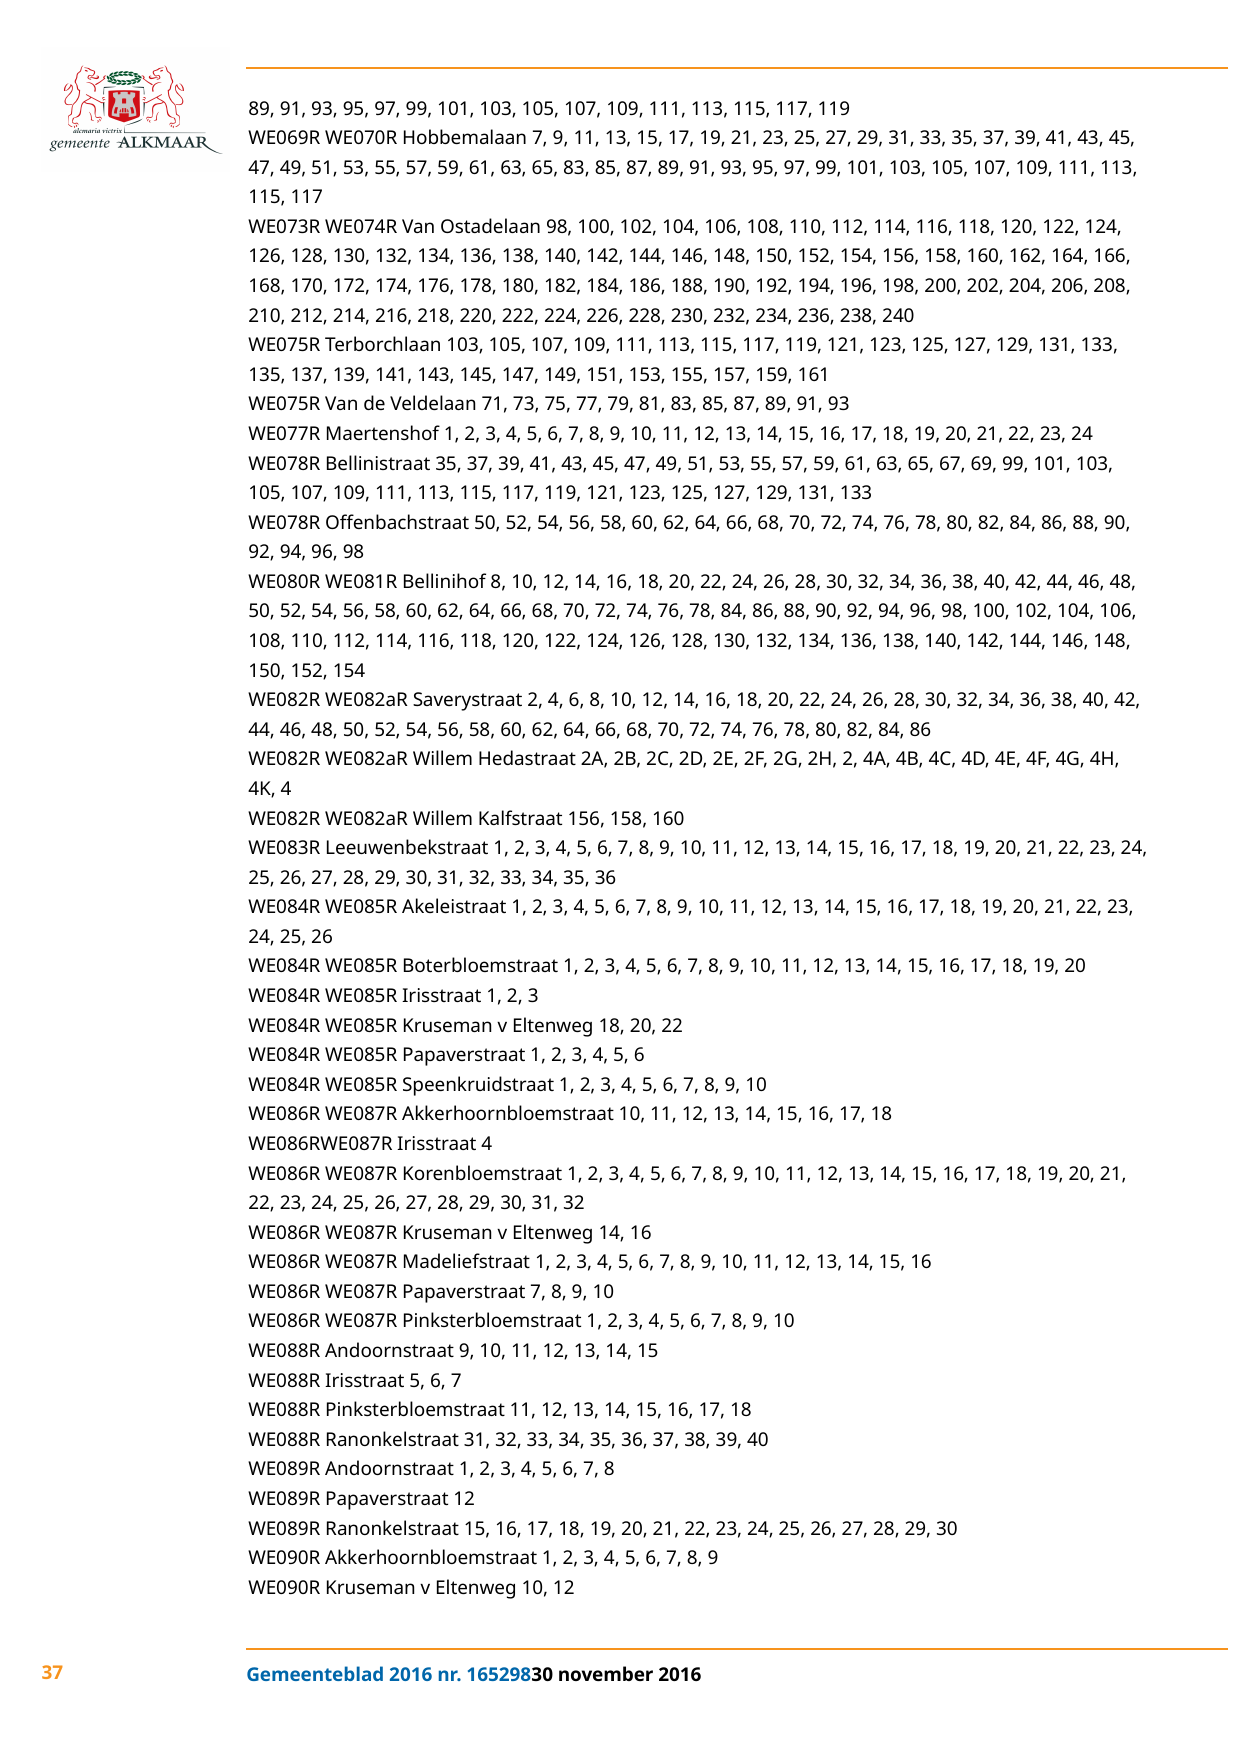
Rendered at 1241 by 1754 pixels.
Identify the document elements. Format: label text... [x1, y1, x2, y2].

text WE086R WE087R Kruseman v Eltenweg 14, 16 [248, 1219, 1152, 1245]
text WE075R Van de Veldelaan 71, 73, 75, 77, 79, 81, 83, 85, 87, 89, 91, 93 [248, 391, 1152, 416]
text WE086R WE087R Korenbloemstraat 1, 2, 3, 4, 5, 6, 7, 8, 9, 10, 11, 12, 13, 14, 15, 16, 17, 18, 19, 20, 21, 22, 23, 24, 25, 26, 27, 28, 29, 30, 31, 32 [248, 1160, 1152, 1215]
text WE084R WE085R Irisstraat 1, 2, 3 [248, 982, 1152, 1008]
text WE086R WE087R Madeliefstraat 1, 2, 3, 4, 5, 6, 7, 8, 9, 10, 11, 12, 13, 14, 15, 16 [248, 1248, 1152, 1274]
text WE082R WE082aR Willem Kalfstraat 156, 158, 160 [248, 805, 1152, 831]
text WE088R Pinksterbloemstraat 11, 12, 13, 14, 15, 16, 17, 18 [248, 1396, 1152, 1422]
text WE084R WE085R Speenkruidstraat 1, 2, 3, 4, 5, 6, 7, 8, 9, 10 [248, 1071, 1152, 1097]
text WE083R Leeuwenbekstraat 1, 2, 3, 4, 5, 6, 7, 8, 9, 10, 11, 12, 13, 14, 15, 16, 17, 18, 19, 20, 21, 22, 23, 24, 25, 26, 27, 28, 29, 30, 31, 32, 33, 34, 35, 36 [248, 834, 1152, 890]
text WE073R WE074R Van Ostadelaan 98, 100, 102, 104, 106, 108, 110, 112, 114, 116, 118, 120, 122, 124, 126, 128, 130, 132, 134, 136, 138, 140, 142, 144, 146, 148, 150, 152, 154, 156, 158, 160, 162, 164, 166, 168, 170, 172, 174, 176, 178, 180, 182, 184, 186, 188, 190, 192, 194, 196, 198, 200, 202, 204, 206, 208, 210, 212, 214, 216, 218, 220, 222, 224, 226, 228, 230, 232, 234, 236, 238, 240 [248, 213, 1152, 328]
text WE088R Ranonkelstraat 31, 32, 33, 34, 35, 36, 37, 38, 39, 40 [248, 1426, 1152, 1452]
text WE084R WE085R Papaverstraat 1, 2, 3, 4, 5, 6 [248, 1041, 1152, 1067]
text WE078R Offenbachstraat 50, 52, 54, 56, 58, 60, 62, 64, 66, 68, 70, 72, 74, 76, 78, 80, 82, 84, 86, 88, 90, 92, 94, 96, 98 [248, 509, 1152, 564]
text WE082R WE082aR Saverystraat 2, 4, 6, 8, 10, 12, 14, 16, 18, 20, 22, 24, 26, 28, 30, 32, 34, 36, 38, 40, 42, 44, 46, 48, 50, 52, 54, 56, 58, 60, 62, 64, 66, 68, 70, 72, 74, 76, 78, 80, 82, 84, 86 [248, 686, 1152, 742]
text WE084R WE085R Boterbloemstraat 1, 2, 3, 4, 5, 6, 7, 8, 9, 10, 11, 12, 13, 14, 15, 16, 17, 18, 19, 20 [248, 953, 1152, 978]
picture [41, 47, 231, 172]
text WE084R WE085R Kruseman v Eltenweg 18, 20, 22 [248, 1012, 1152, 1038]
text WE086R WE087R Pinksterbloemstraat 1, 2, 3, 4, 5, 6, 7, 8, 9, 10 [248, 1308, 1152, 1333]
text WE086R WE087R Papaverstraat 7, 8, 9, 10 [248, 1278, 1152, 1304]
text WE089R Ranonkelstraat 15, 16, 17, 18, 19, 20, 21, 22, 23, 24, 25, 26, 27, 28, 29, 30 [248, 1515, 1152, 1541]
text WE089R Andoornstraat 1, 2, 3, 4, 5, 6, 7, 8 [248, 1456, 1152, 1481]
text WE075R Terborchlaan 103, 105, 107, 109, 111, 113, 115, 117, 119, 121, 123, 125, 127, 129, 131, 133, 135, 137, 139, 141, 143, 145, 147, 149, 151, 153, 155, 157, 159, 161 [248, 331, 1152, 387]
text WE082R WE082aR Willem Hedastraat 2A, 2B, 2C, 2D, 2E, 2F, 2G, 2H, 2, 4A, 4B, 4C, 4D, 4E, 4F, 4G, 4H, 4K, 4 [248, 746, 1152, 801]
text WE069R WE070R Hobbemalaan 7, 9, 11, 13, 15, 17, 19, 21, 23, 25, 27, 29, 31, 33, 35, 37, 39, 41, 43, 45, 47, 49, 51, 53, 55, 57, 59, 61, 63, 65, 83, 85, 87, 89, 91, 93, 95, 97, 99, 101, 103, 105, 107, 109, 111, 113, 115, 117 [248, 124, 1152, 209]
text WE088R Irisstraat 5, 6, 7 [248, 1367, 1152, 1393]
text WE086R WE087R Akkerhoornbloemstraat 10, 11, 12, 13, 14, 15, 16, 17, 18 [248, 1101, 1152, 1126]
text WE090R Kruseman v Eltenweg 10, 12 [248, 1574, 1152, 1600]
text WE084R WE085R Akeleistraat 1, 2, 3, 4, 5, 6, 7, 8, 9, 10, 11, 12, 13, 14, 15, 16, 17, 18, 19, 20, 21, 22, 23, 24, 25, 26 [248, 893, 1152, 949]
text 89, 91, 93, 95, 97, 99, 101, 103, 105, 107, 109, 111, 113, 115, 117, 119 [248, 95, 1152, 121]
text WE077R Maertenshof 1, 2, 3, 4, 5, 6, 7, 8, 9, 10, 11, 12, 13, 14, 15, 16, 17, 18, 19, 20, 21, 22, 23, 24 [248, 420, 1152, 446]
text WE086RWE087R Irisstraat 4 [248, 1130, 1152, 1156]
text WE089R Papaverstraat 12 [248, 1485, 1152, 1511]
text WE090R Akkerhoornbloemstraat 1, 2, 3, 4, 5, 6, 7, 8, 9 [248, 1544, 1152, 1570]
text WE080R WE081R Bellinihof 8, 10, 12, 14, 16, 18, 20, 22, 24, 26, 28, 30, 32, 34, 36, 38, 40, 42, 44, 46, 48, 50, 52, 54, 56, 58, 60, 62, 64, 66, 68, 70, 72, 74, 76, 78, 84, 86, 88, 90, 92, 94, 96, 98, 100, 102, 104, 106, 108, 110, 112, 114, 116, 118, 120, 122, 124, 126, 128, 130, 132, 134, 136, 138, 140, 142, 144, 146, 148, 150, 152, 154 [248, 568, 1152, 683]
text WE088R Andoornstraat 9, 10, 11, 12, 13, 14, 15 [248, 1337, 1152, 1363]
text WE078R Bellinistraat 35, 37, 39, 41, 43, 45, 47, 49, 51, 53, 55, 57, 59, 61, 63, 65, 67, 69, 99, 101, 103, 105, 107, 109, 111, 113, 115, 117, 119, 121, 123, 125, 127, 129, 131, 133 [248, 450, 1152, 505]
